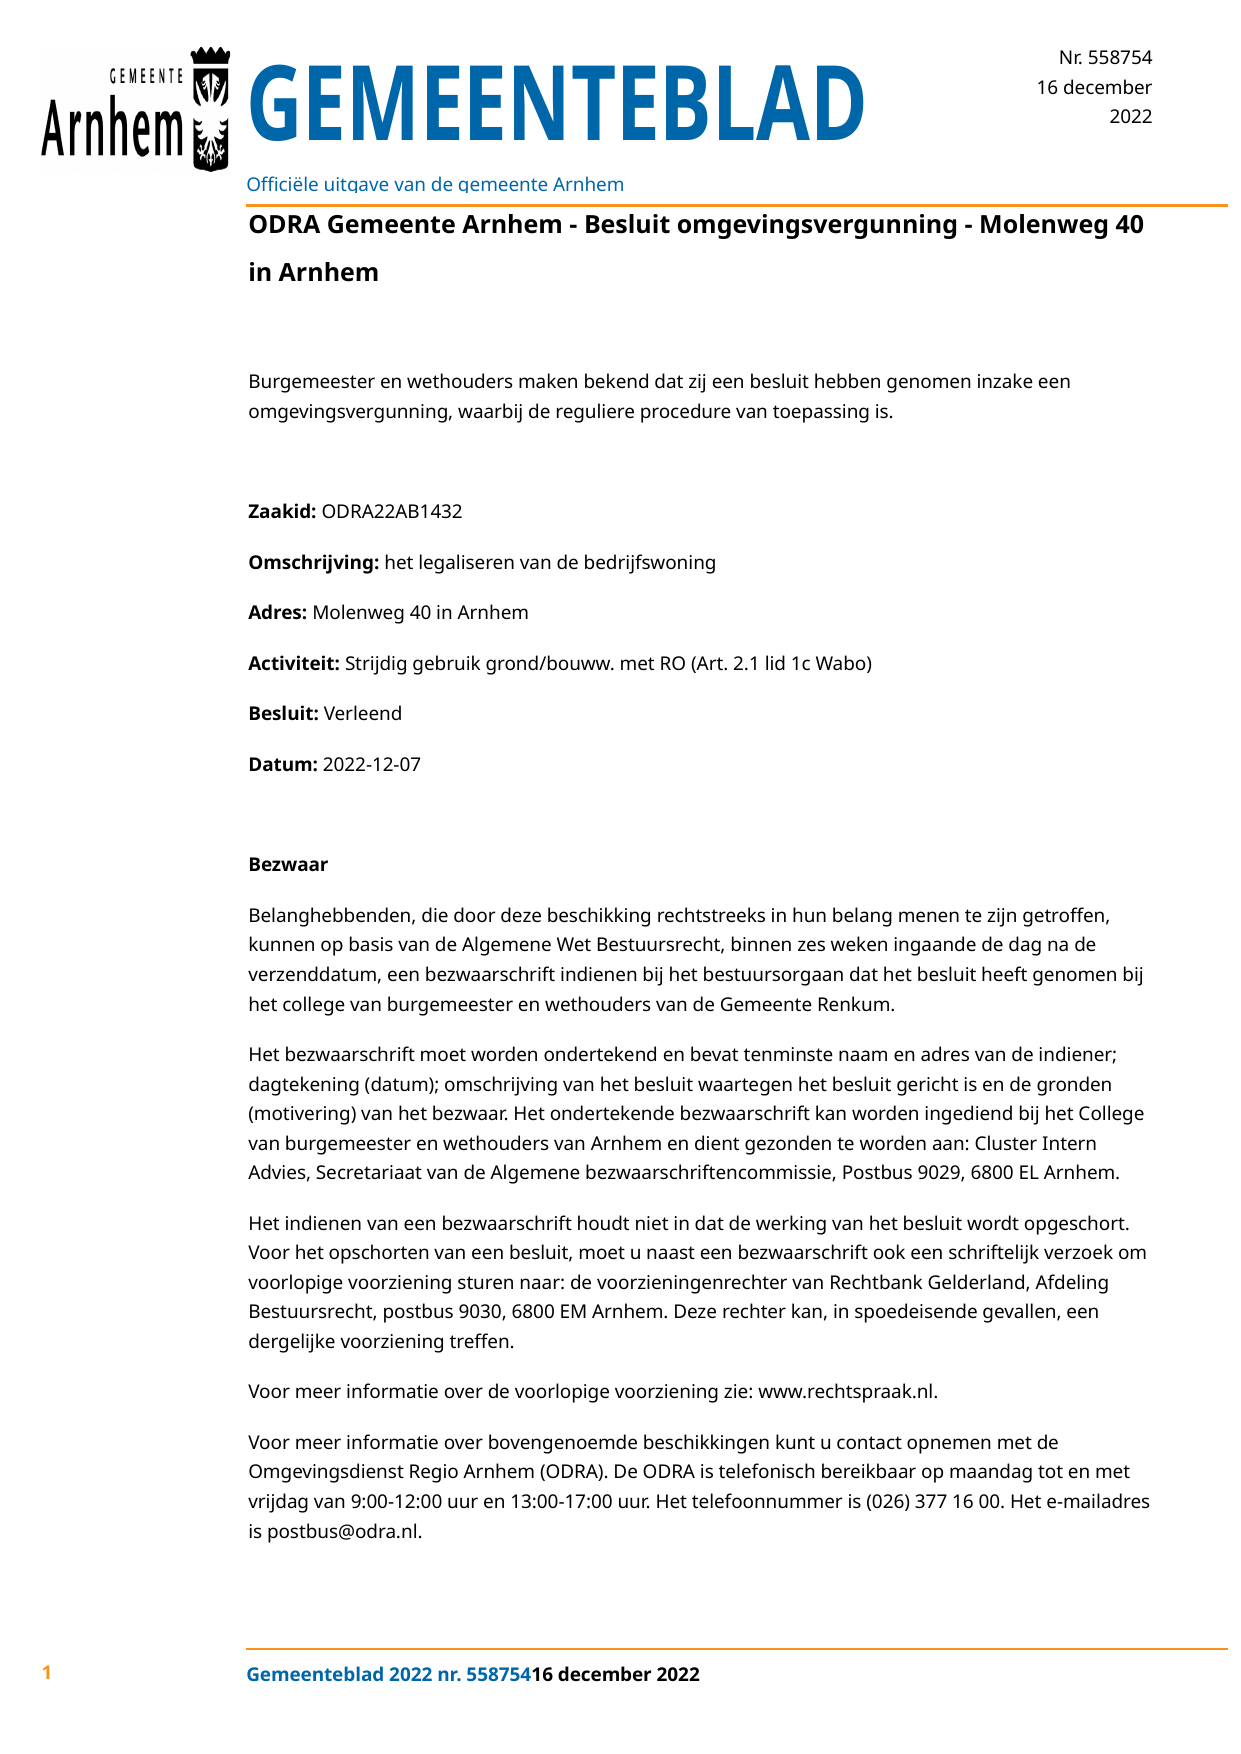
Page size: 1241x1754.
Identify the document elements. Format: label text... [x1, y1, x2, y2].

text Activiteit: Strijdig gebruik grond/bouww. met RO (Art. 2.1 lid 1c Wabo) [248, 650, 1152, 676]
text ODRA Gemeente Arnhem - Besluit omgevingsvergunning - Molenweg 40 in Arnhem [248, 207, 1152, 288]
text Datum: 2022-12-07 [248, 751, 1152, 777]
text Burgemeester en wethouders maken bekend dat zij een besluit hebben genomen inzake een omgevingsvergunning, waarbij de reguliere procedure van toepassing is. [248, 368, 1152, 424]
text Besluit: Verleend [248, 700, 1152, 726]
text Zaakid: ODRA22AB1432 [248, 499, 1152, 524]
picture [41, 47, 231, 172]
text Voor meer informatie over de voorlopige voorziening zie: www.rechtspraak.nl. [248, 1379, 1152, 1404]
text Het bezwaarschrift moet worden ondertekend en bevat tenminste naam en adres van de indiener; dagtekening (datum); omschrijving van het besluit waartegen het besluit gericht is en de gronden (motivering) van het bezwaar. Het ondertekende bezwaarschrift kan worden ingediend bij het College van burgemeester en wethouders van Arnhem en dient gezonden te worden aan: Cluster Intern Advies, Secretariaat van de Algemene bezwaarschriftencommissie, Postbus 9029, 6800 EL Arnhem. [248, 1041, 1152, 1185]
text Het indienen van een bezwaarschrift houdt niet in dat de werking van het besluit wordt opgeschort. Voor het opschorten van een besluit, moet u naast een bezwaarschrift ook een schriftelijk verzoek om voorlopige voorziening sturen naar: de voorzieningenrechter van Rechtbank Gelderland, Afdeling Bestuursrecht, postbus 9030, 6800 EM Arnhem. Deze rechter kan, in spoedeisende gevallen, een dergelijke voorziening treffen. [248, 1210, 1152, 1354]
text Voor meer informatie over bovengenoemde beschikkingen kunt u contact opnemen met de Omgevingsdienst Regio Arnhem (ODRA). De ODRA is telefonisch bereikbaar op maandag tot en met vrijdag van 9:00-12:00 uur en 13:00-17:00 uur. Het telefoonnummer is (026) 377 16 00. Het e-mailadres is postbus@odra.nl. [248, 1429, 1152, 1544]
text Adres: Molenweg 40 in Arnhem [248, 599, 1152, 625]
text Belanghebbenden, die door deze beschikking rechtstreeks in hun belang menen te zijn getroffen, kunnen op basis van de Algemene Wet Bestuursrecht, binnen zes weken ingaande de dag na de verzenddatum, een bezwaarschrift indienen bij het bestuursorgaan dat het besluit heeft genomen bij het college van burgemeester en wethouders van de Gemeente Renkum. [248, 902, 1152, 1017]
text Omschrijving: het legaliseren van de bedrijfswoning [248, 549, 1152, 575]
text Bezwaar [248, 852, 1152, 877]
